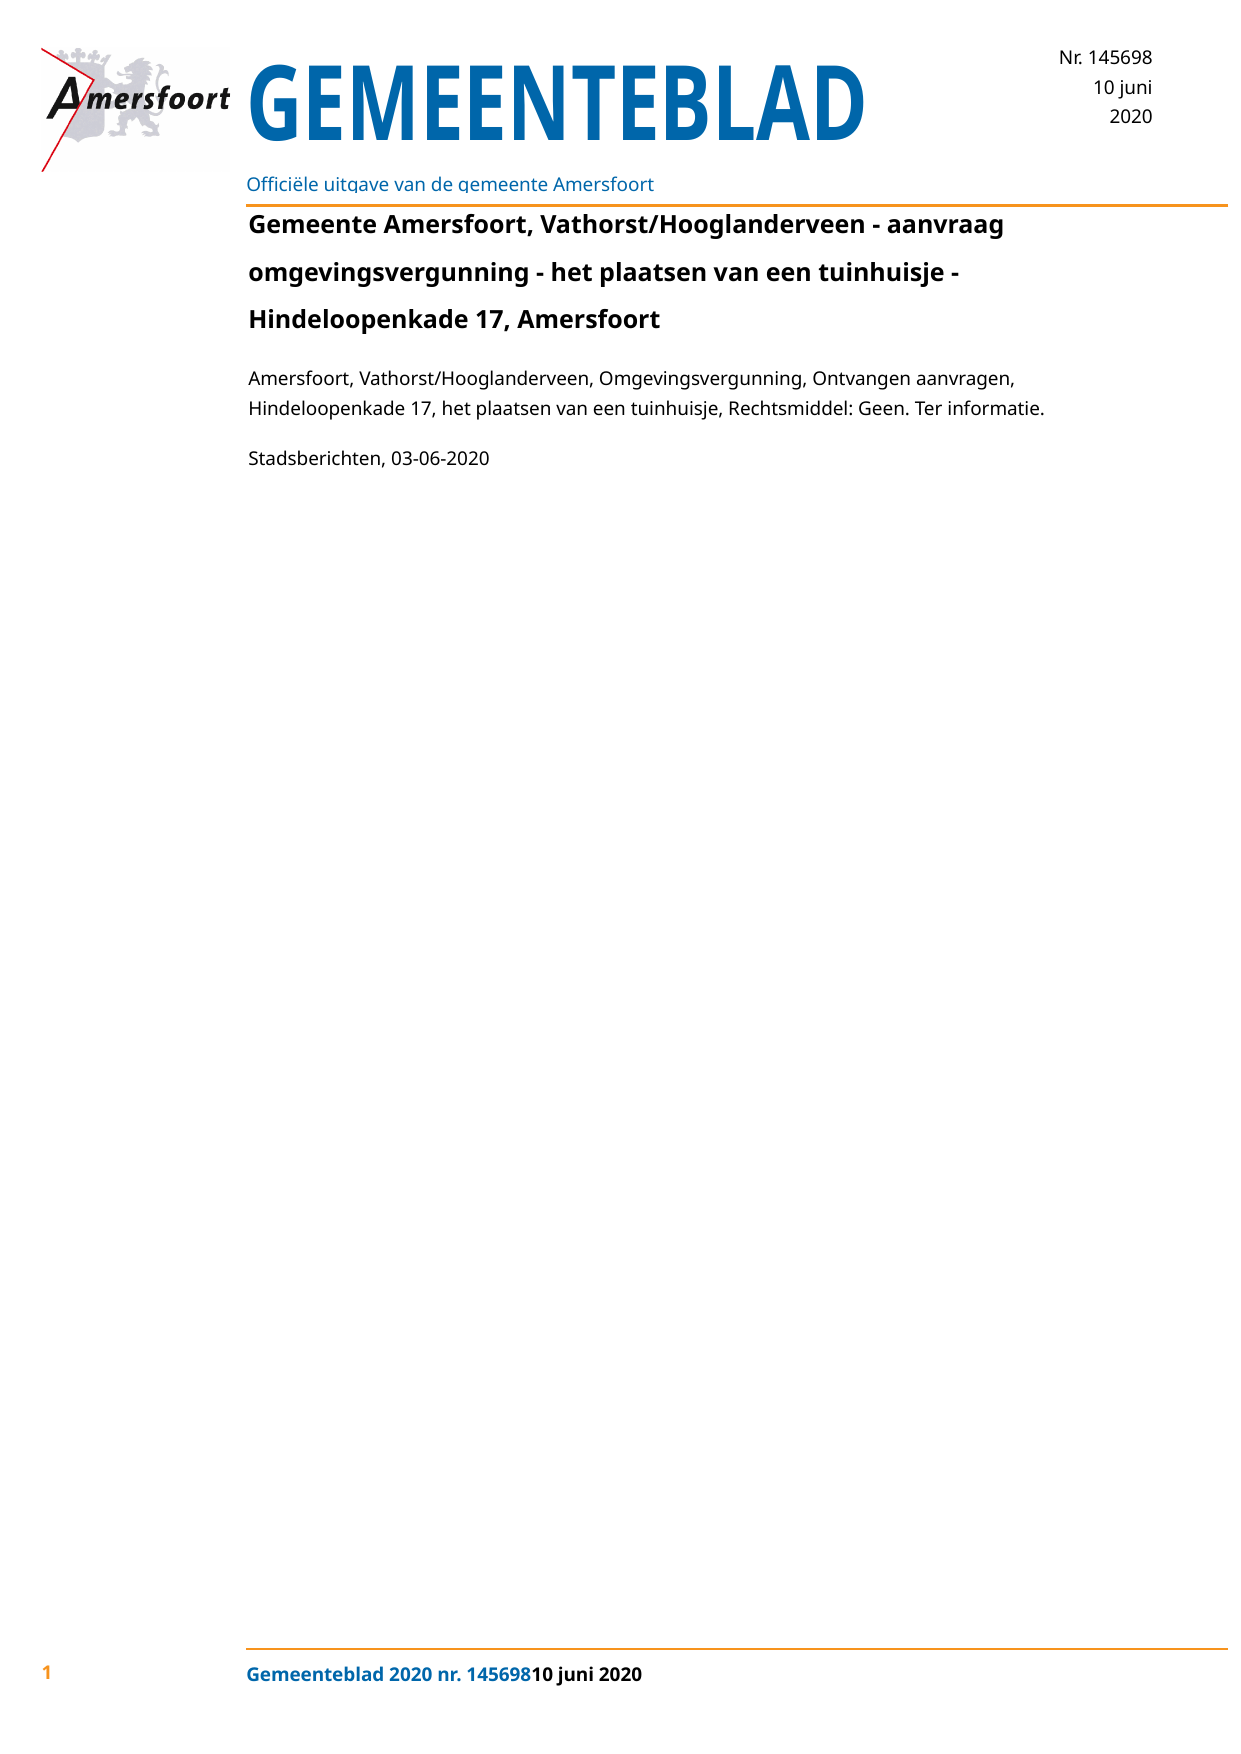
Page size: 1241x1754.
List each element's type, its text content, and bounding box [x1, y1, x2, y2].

text Gemeente Amersfoort, Vathorst/Hooglanderveen - aanvraag omgevingsvergunning - het plaatsen van een tuinhuisje - Hindeloopenkade 17, Amersfoort [248, 207, 1152, 336]
picture [41, 47, 231, 172]
text Stadsberichten, 03-06-2020 [248, 446, 1152, 471]
text Amersfoort, Vathorst/Hooglanderveen, Omgevingsvergunning, Ontvangen aanvragen, Hindeloopenkade 17, het plaatsen van een tuinhuisje, Rechtsmiddel: Geen. Ter informatie. [248, 366, 1152, 421]
